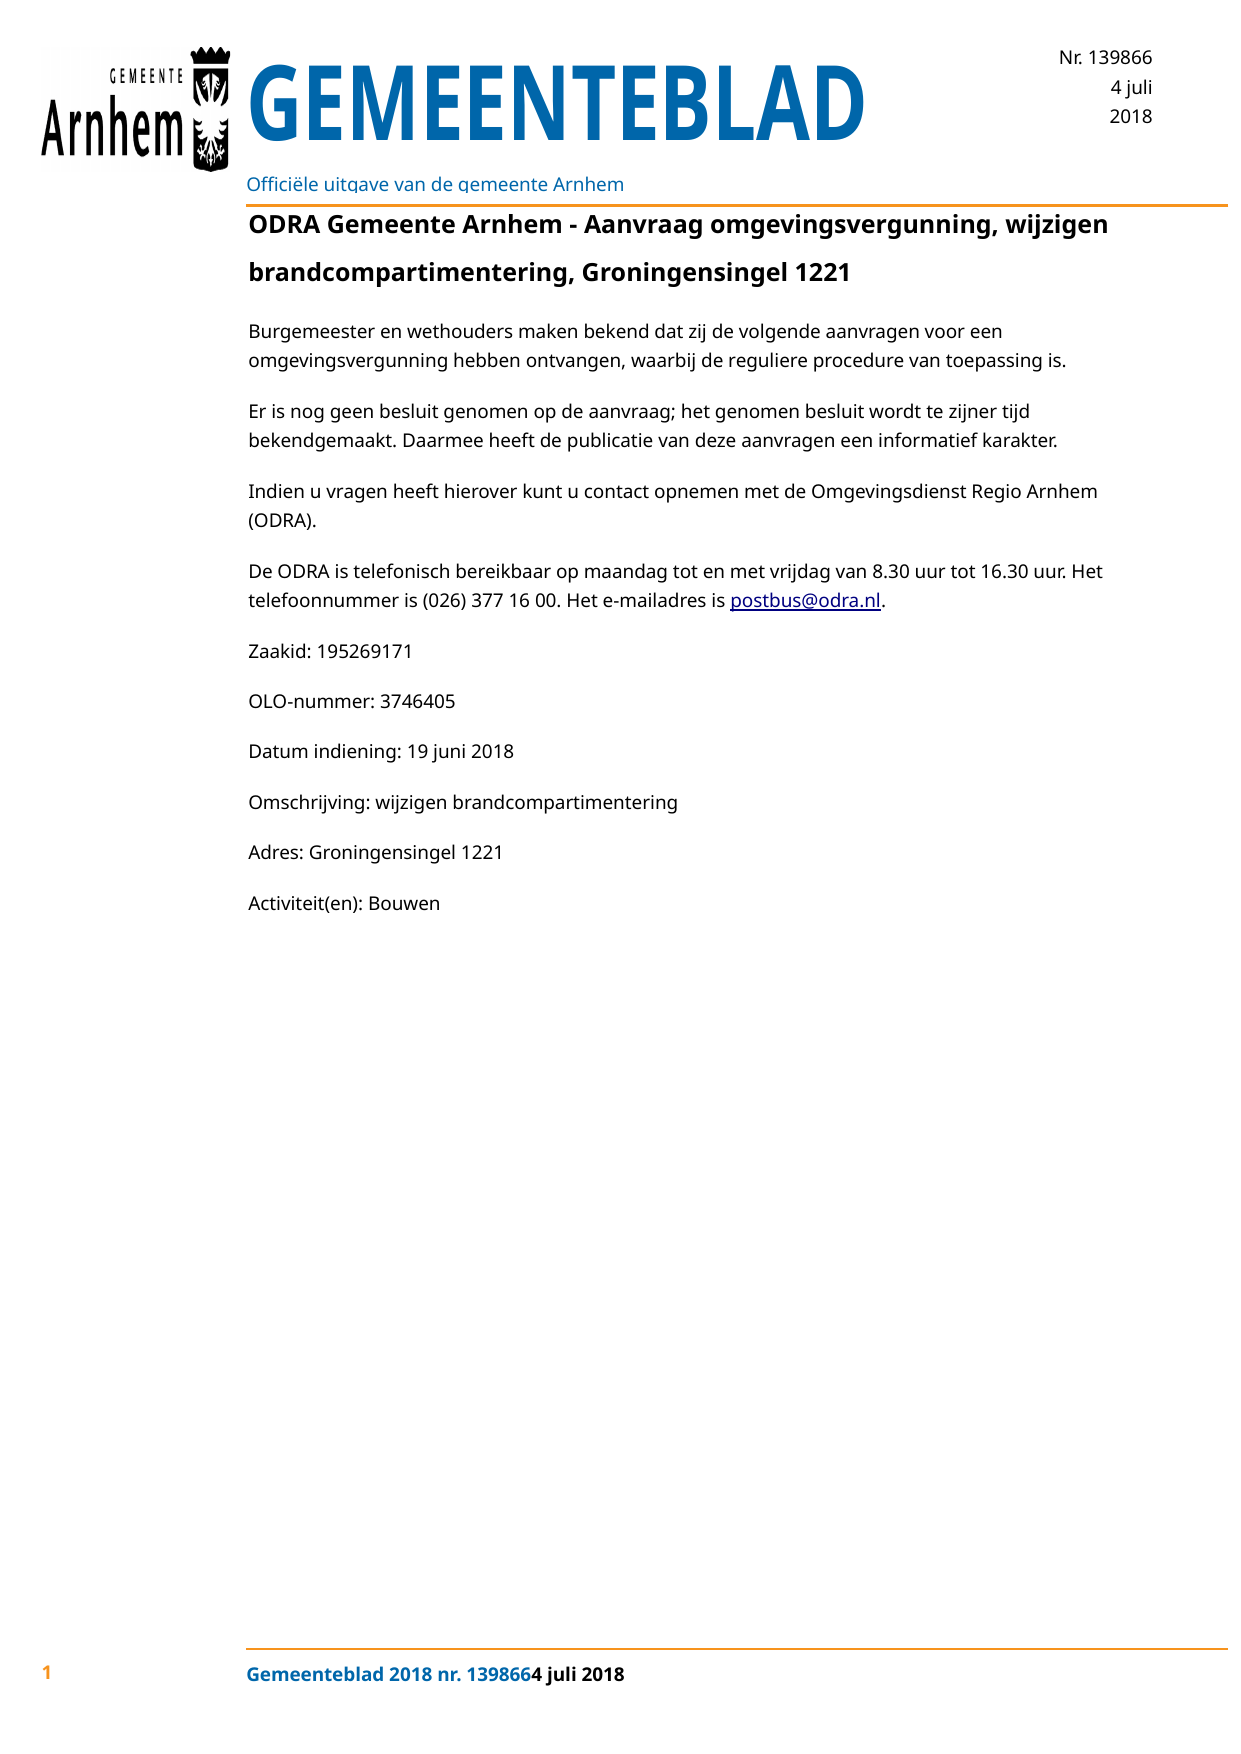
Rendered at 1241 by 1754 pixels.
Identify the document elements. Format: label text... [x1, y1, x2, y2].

text De ODRA is telefonisch bereikbaar op maandag tot en met vrijdag van 8.30 uur tot 16.30 uur. Het telefoonnummer is (026) 377 16 00. Het e-mailadres is postbus@odra.nl. [248, 558, 1152, 613]
text Er is nog geen besluit genomen op de aanvraag; het genomen besluit wordt te zijner tijd bekendgemaakt. Daarmee heeft de publicatie van deze aanvragen een informatief karakter. [248, 398, 1152, 453]
text ODRA Gemeente Arnhem - Aanvraag omgevingsvergunning, wijzigen brandcompartimentering, Groningensingel 1221 [248, 207, 1152, 288]
text Indien u vragen heeft hierover kunt u contact opnemen met de Omgevingsdienst Regio Arnhem (ODRA). [248, 478, 1152, 533]
text Zaakid: 195269171 [248, 638, 1152, 664]
text Burgemeester en wethouders maken bekend dat zij de volgende aanvragen voor een omgevingsvergunning hebben ontvangen, waarbij de reguliere procedure van toepassing is. [248, 318, 1152, 373]
text OLO-nummer: 3746405 [248, 688, 1152, 714]
text Activiteit(en): Bouwen [248, 890, 1152, 916]
picture [41, 47, 231, 172]
text Omschrijving: wijzigen brandcompartimentering [248, 789, 1152, 815]
text Datum indiening: 19 juni 2018 [248, 739, 1152, 764]
text Adres: Groningensingel 1221 [248, 839, 1152, 865]
